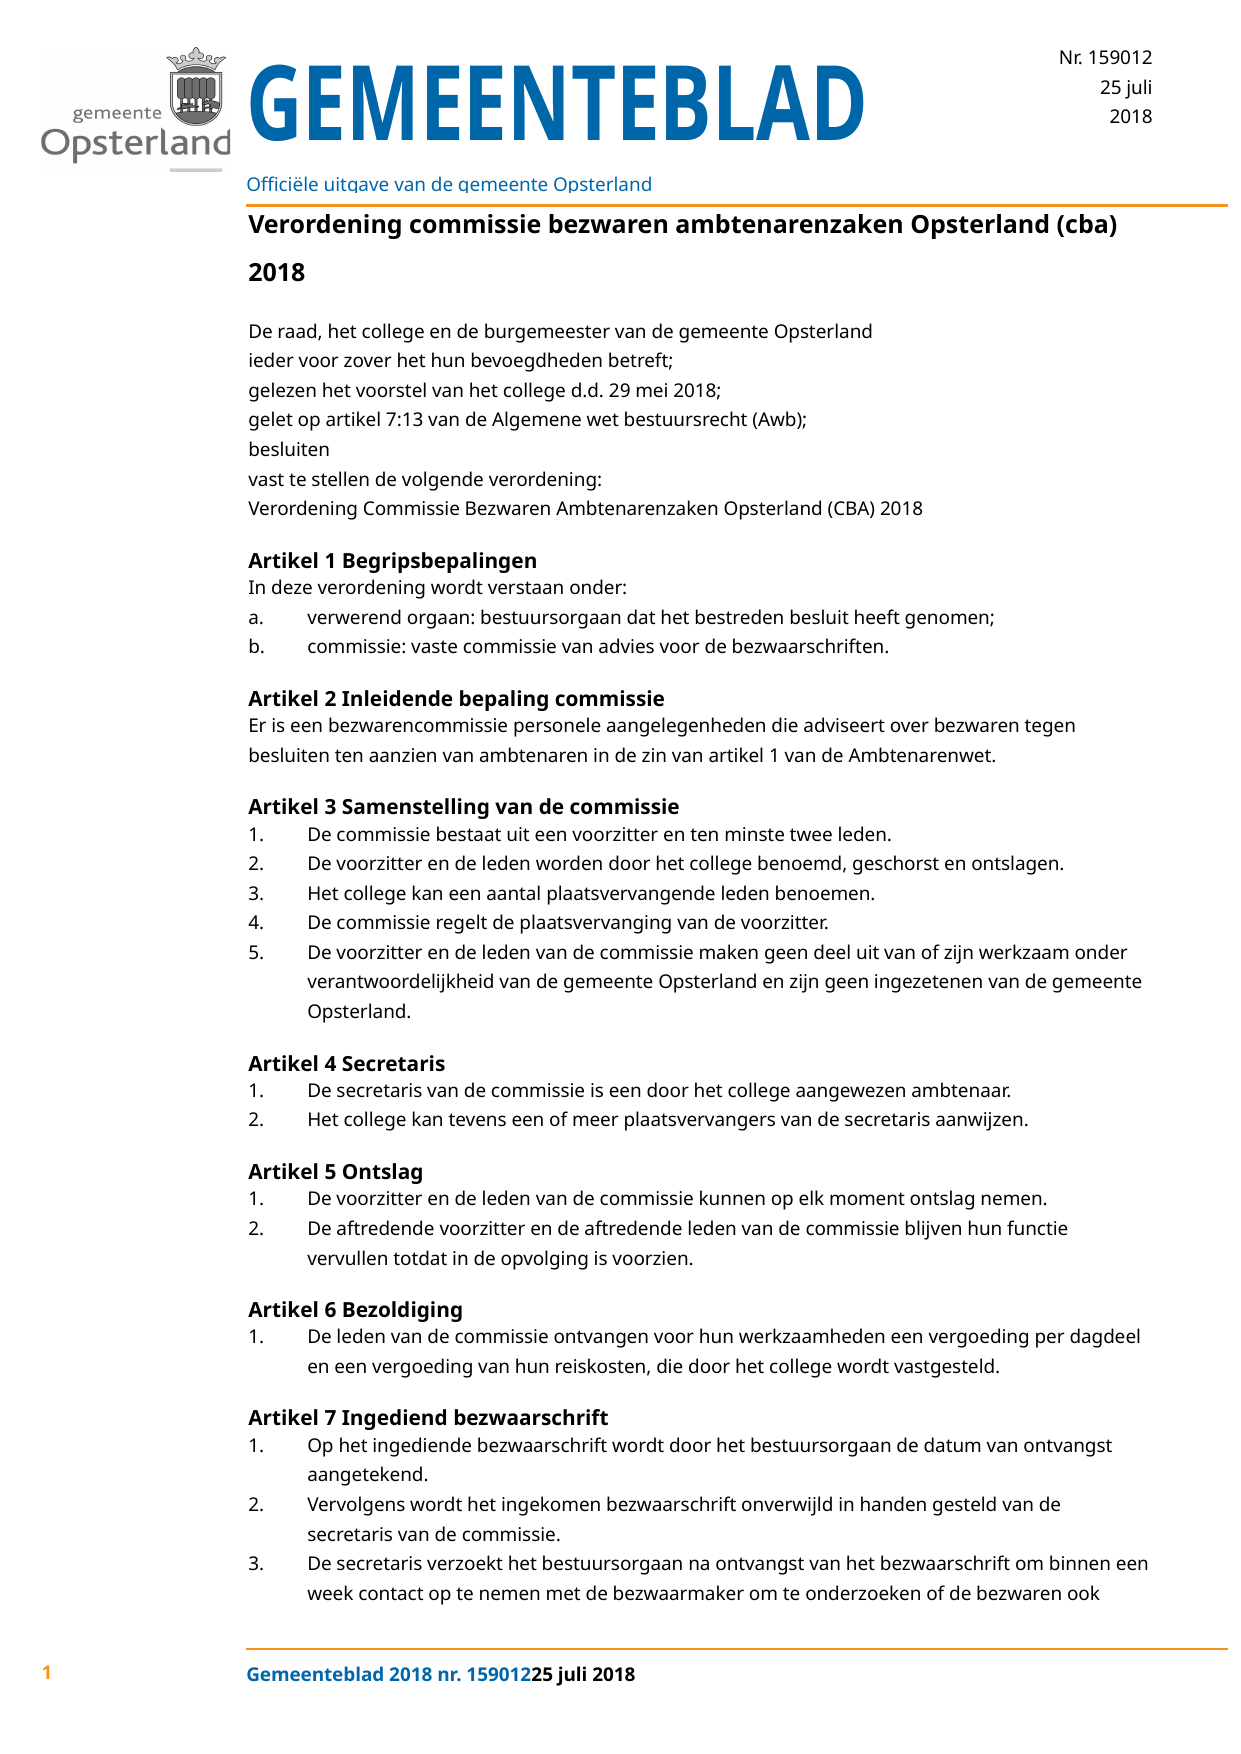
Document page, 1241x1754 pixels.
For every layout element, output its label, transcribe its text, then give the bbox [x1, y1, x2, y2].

text Verordening Commissie Bezwaren Ambtenarenzaken Opsterland (CBA) 2018 [248, 495, 1152, 521]
text gelezen het voorstel van het college d.d. 29 mei 2018; [248, 377, 1152, 403]
list De voorzitter en de leden van de commissie kunnen op elk moment ontslag nemen. [248, 1186, 1152, 1211]
list De secretaris van de commissie is een door het college aangewezen ambtenaar. [248, 1077, 1152, 1103]
list De voorzitter en de leden van de commissie maken geen deel uit van of zijn werkzaam onder verantwoordelijkheid van de gemeente Opsterland en zijn geen ingezetenen van de gemeente Opsterland. [248, 939, 1152, 1024]
text besluiten [248, 436, 1152, 462]
list De secretaris verzoekt het bestuursorgaan na ontvangst van het bezwaarschrift om binnen een week contact op te nemen met de bezwaarmaker om te onderzoeken of de bezwaren ook [248, 1550, 1152, 1606]
list De leden van de commissie ontvangen voor hun werkzaamheden een vergoeding per dagdeel en een vergoeding van hun reiskosten, die door het college wordt vastgesteld. [248, 1323, 1152, 1379]
text Artikel 1 Begripsbepalingen [248, 546, 1152, 574]
text vast te stellen de volgende verordening: [248, 466, 1152, 492]
list Vervolgens wordt het ingekomen bezwaarschrift onverwijld in handen gesteld van de secretaris van de commissie. [248, 1491, 1152, 1546]
text In deze verordening wordt verstaan onder: [248, 574, 1152, 600]
list commissie: vaste commissie van advies voor de bezwaarschriften. [248, 633, 1152, 659]
picture [41, 47, 231, 172]
text Artikel 2 Inleidende bepaling commissie [248, 684, 1152, 712]
list De commissie regelt de plaatsvervanging van de voorzitter. [248, 909, 1152, 935]
text ieder voor zover het hun bevoegdheden betreft; [248, 347, 1152, 373]
list Het college kan tevens een of meer plaatsvervangers van de secretaris aanwijzen. [248, 1107, 1152, 1132]
text Artikel 6 Bezoldiging [248, 1295, 1152, 1323]
list Op het ingediende bezwaarschrift wordt door het bestuursorgaan de datum van ontvangst aangetekend. [248, 1432, 1152, 1487]
text Artikel 7 Ingediend bezwaarschrift [248, 1403, 1152, 1432]
text Artikel 5 Ontslag [248, 1157, 1152, 1186]
list De voorzitter en de leden worden door het college benoemd, geschorst en ontslagen. [248, 850, 1152, 876]
text Verordening commissie bezwaren ambtenarenzaken Opsterland (cba) 2018 [248, 207, 1152, 288]
text gelet op artikel 7:13 van de Algemene wet bestuursrecht (Awb); [248, 407, 1152, 432]
list Het college kan een aantal plaatsvervangende leden benoemen. [248, 880, 1152, 906]
list verwerend orgaan: bestuursorgaan dat het bestreden besluit heeft genomen; [248, 604, 1152, 629]
text Er is een bezwarencommissie personele aangelegenheden die adviseert over bezwaren tegen besluiten ten aanzien van ambtenaren in de zin van artikel 1 van de Ambtenarenwet. [248, 712, 1152, 768]
list De commissie bestaat uit een voorzitter en ten minste twee leden. [248, 821, 1152, 846]
text Artikel 3 Samenstelling van de commissie [248, 792, 1152, 821]
list De aftredende voorzitter en de aftredende leden van de commissie blijven hun functie vervullen totdat in de opvolging is voorzien. [248, 1215, 1152, 1270]
text Artikel 4 Secretaris [248, 1049, 1152, 1077]
text De raad, het college en de burgemeester van de gemeente Opsterland [248, 318, 1152, 344]
